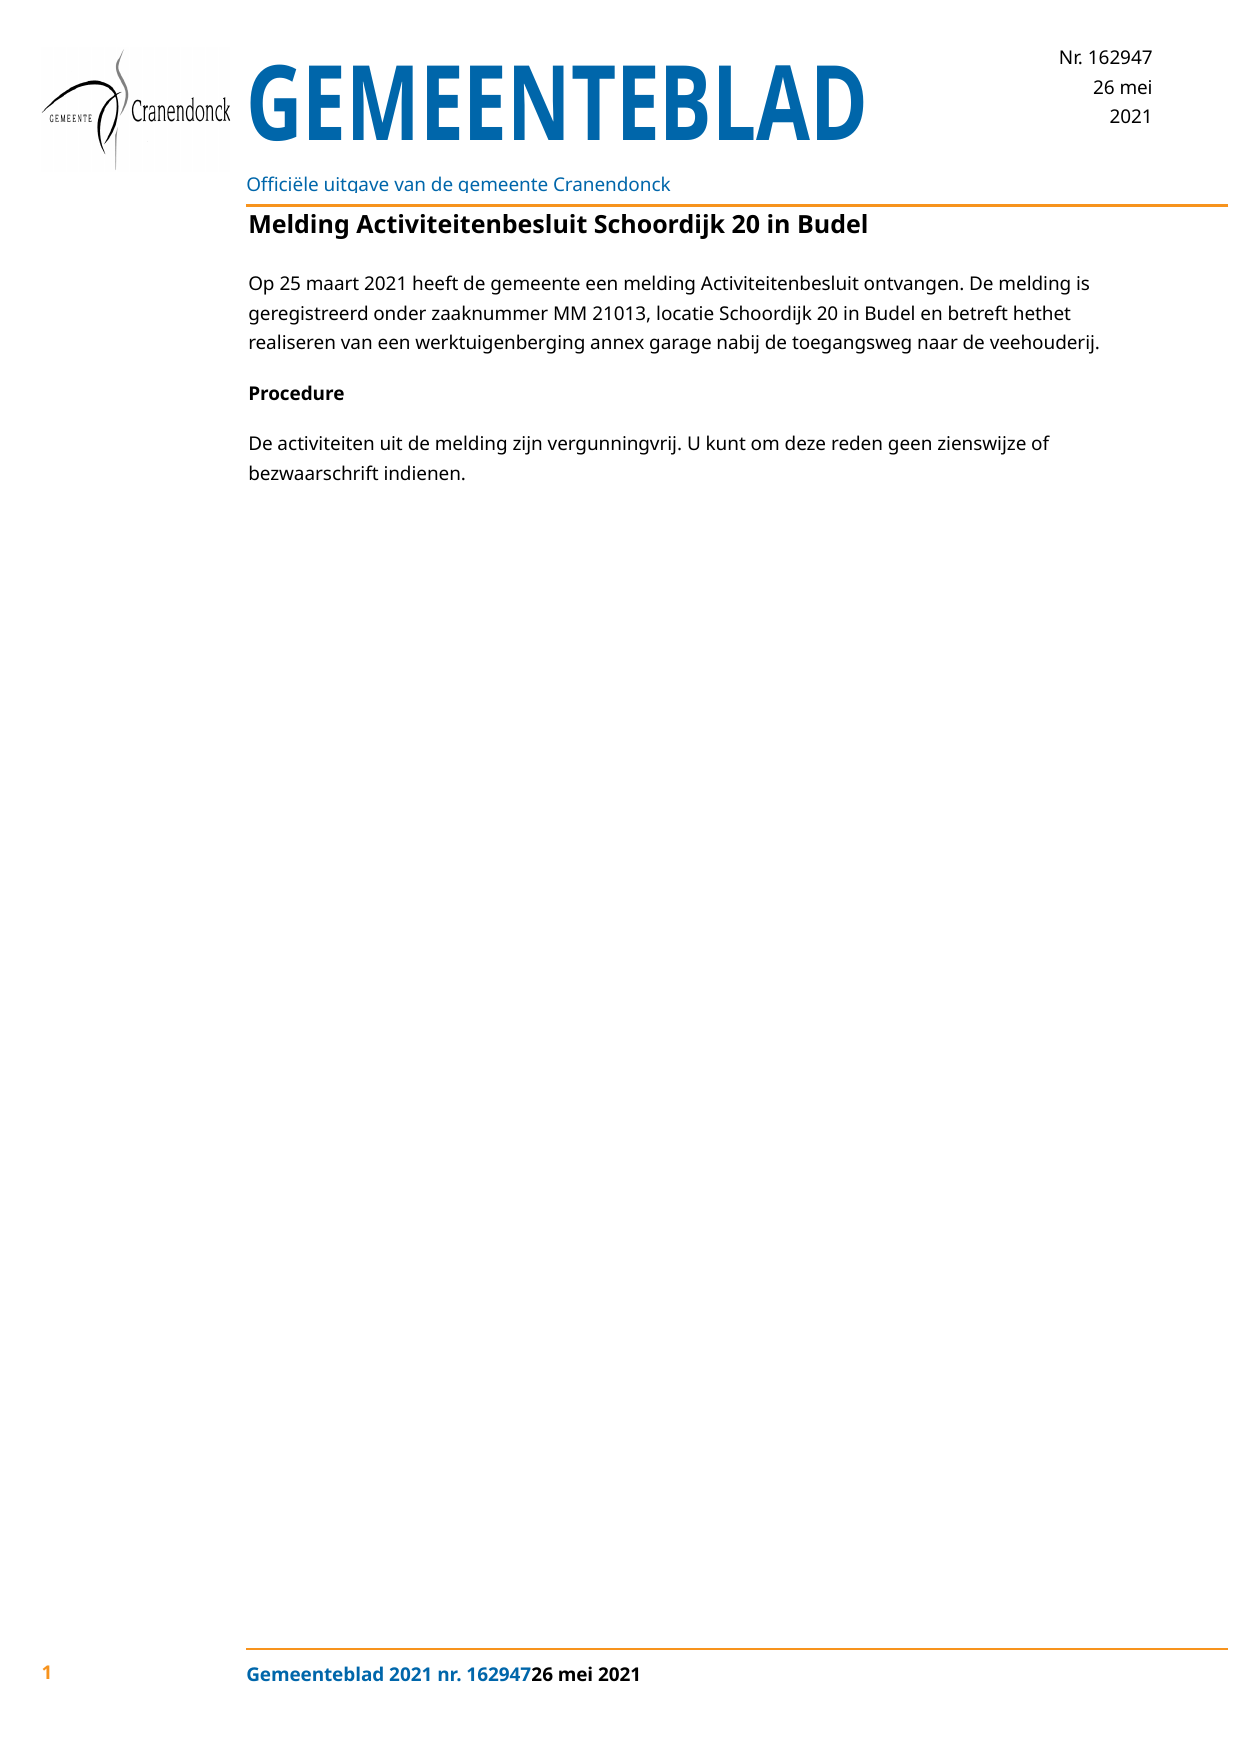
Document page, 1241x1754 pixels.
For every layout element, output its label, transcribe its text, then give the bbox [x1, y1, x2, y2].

text Procedure [248, 380, 1152, 406]
text Op 25 maart 2021 heeft de gemeente een melding Activiteitenbesluit ontvangen. De melding is geregistreerd onder zaaknummer MM 21013, locatie Schoordijk 20 in Budel en betreft hethet realiseren van een werktuigenberging annex garage nabij de toegangsweg naar de veehouderij. [248, 270, 1152, 355]
text De activiteiten uit de melding zijn vergunningvrij. U kunt om deze reden geen zienswijze of bezwaarschrift indienen. [248, 430, 1152, 486]
text Melding Activiteitenbesluit Schoordijk 20 in Budel [248, 207, 1152, 241]
picture [41, 47, 231, 172]
